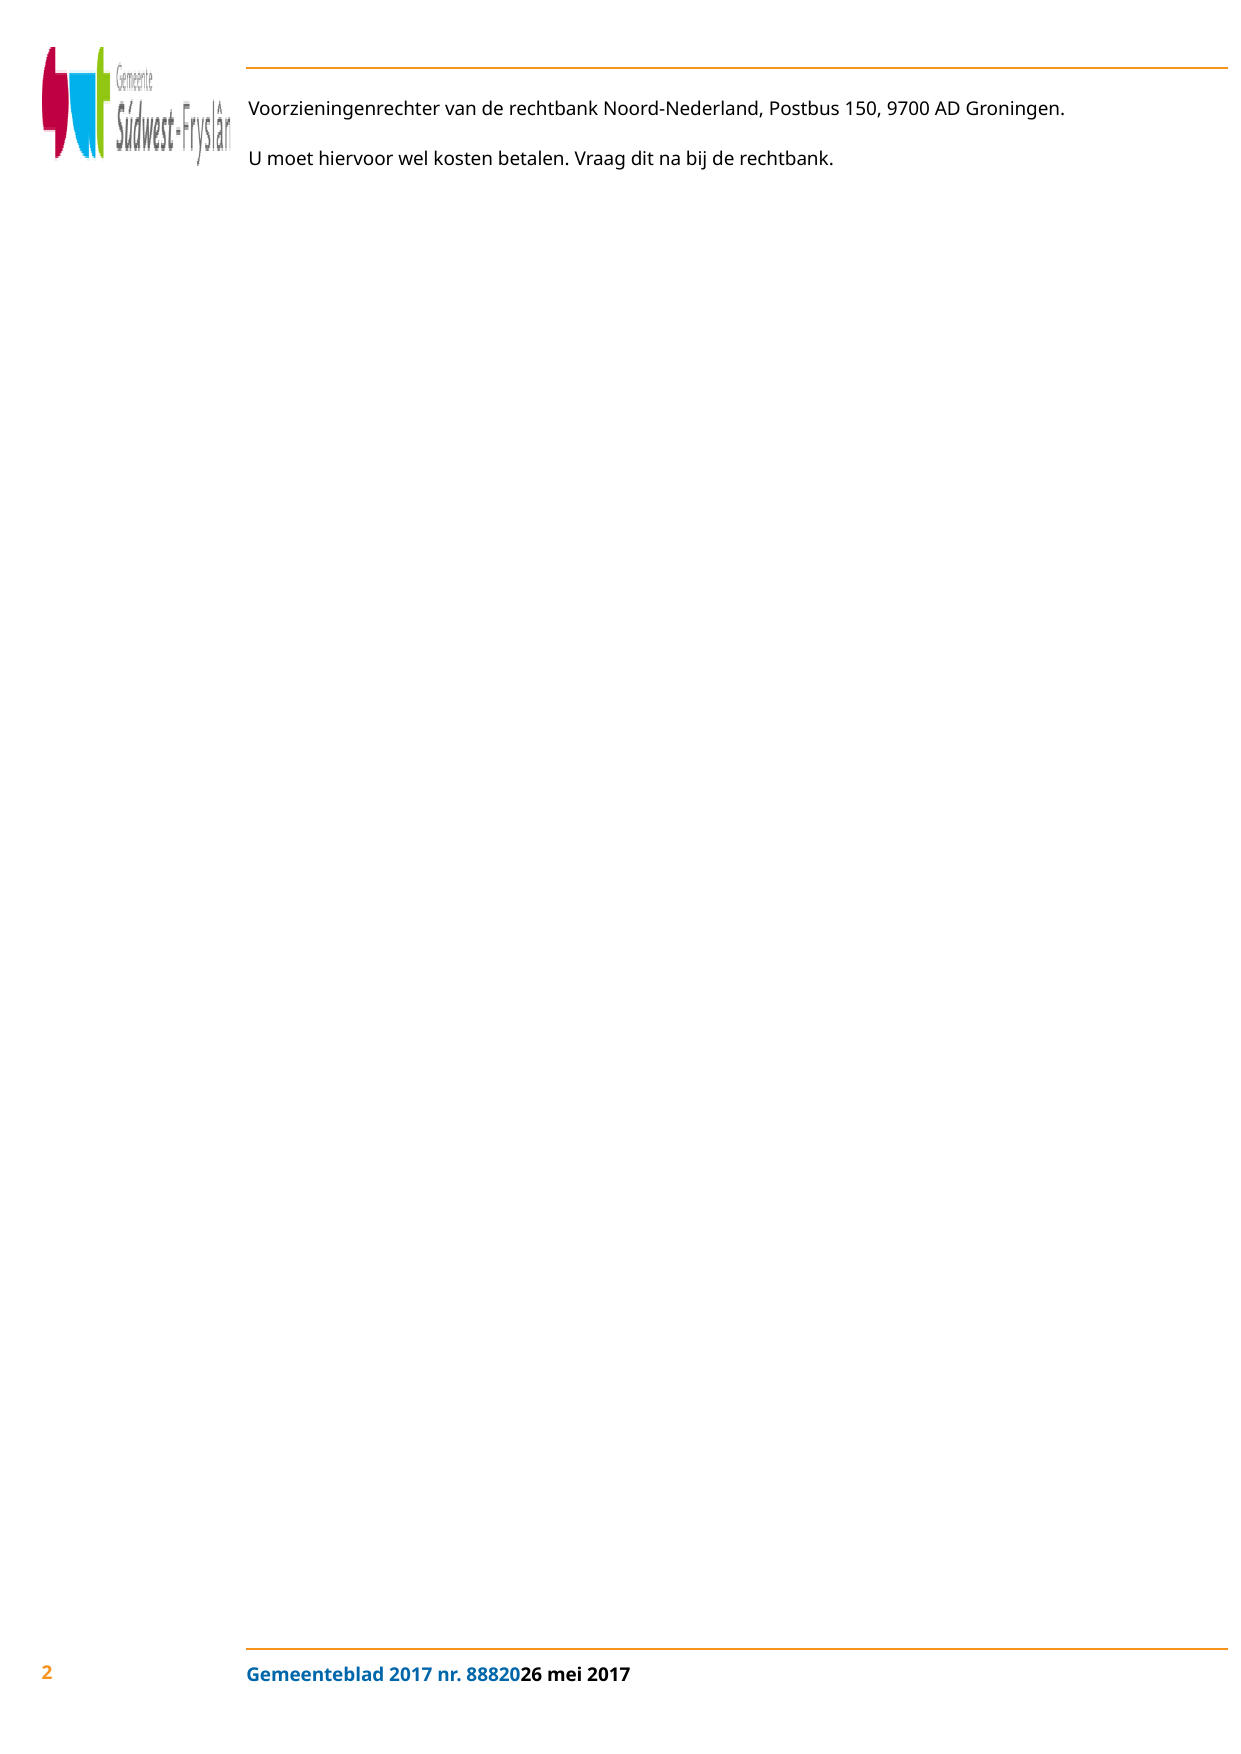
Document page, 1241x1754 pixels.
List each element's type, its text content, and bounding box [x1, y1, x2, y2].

text U moet hiervoor wel kosten betalen. Vraag dit na bij de rechtbank. [248, 145, 1152, 171]
picture [41, 47, 231, 172]
text Voorzieningenrechter van de rechtbank Noord-Nederland, Postbus 150, 9700 AD Groningen. [248, 95, 1152, 121]
